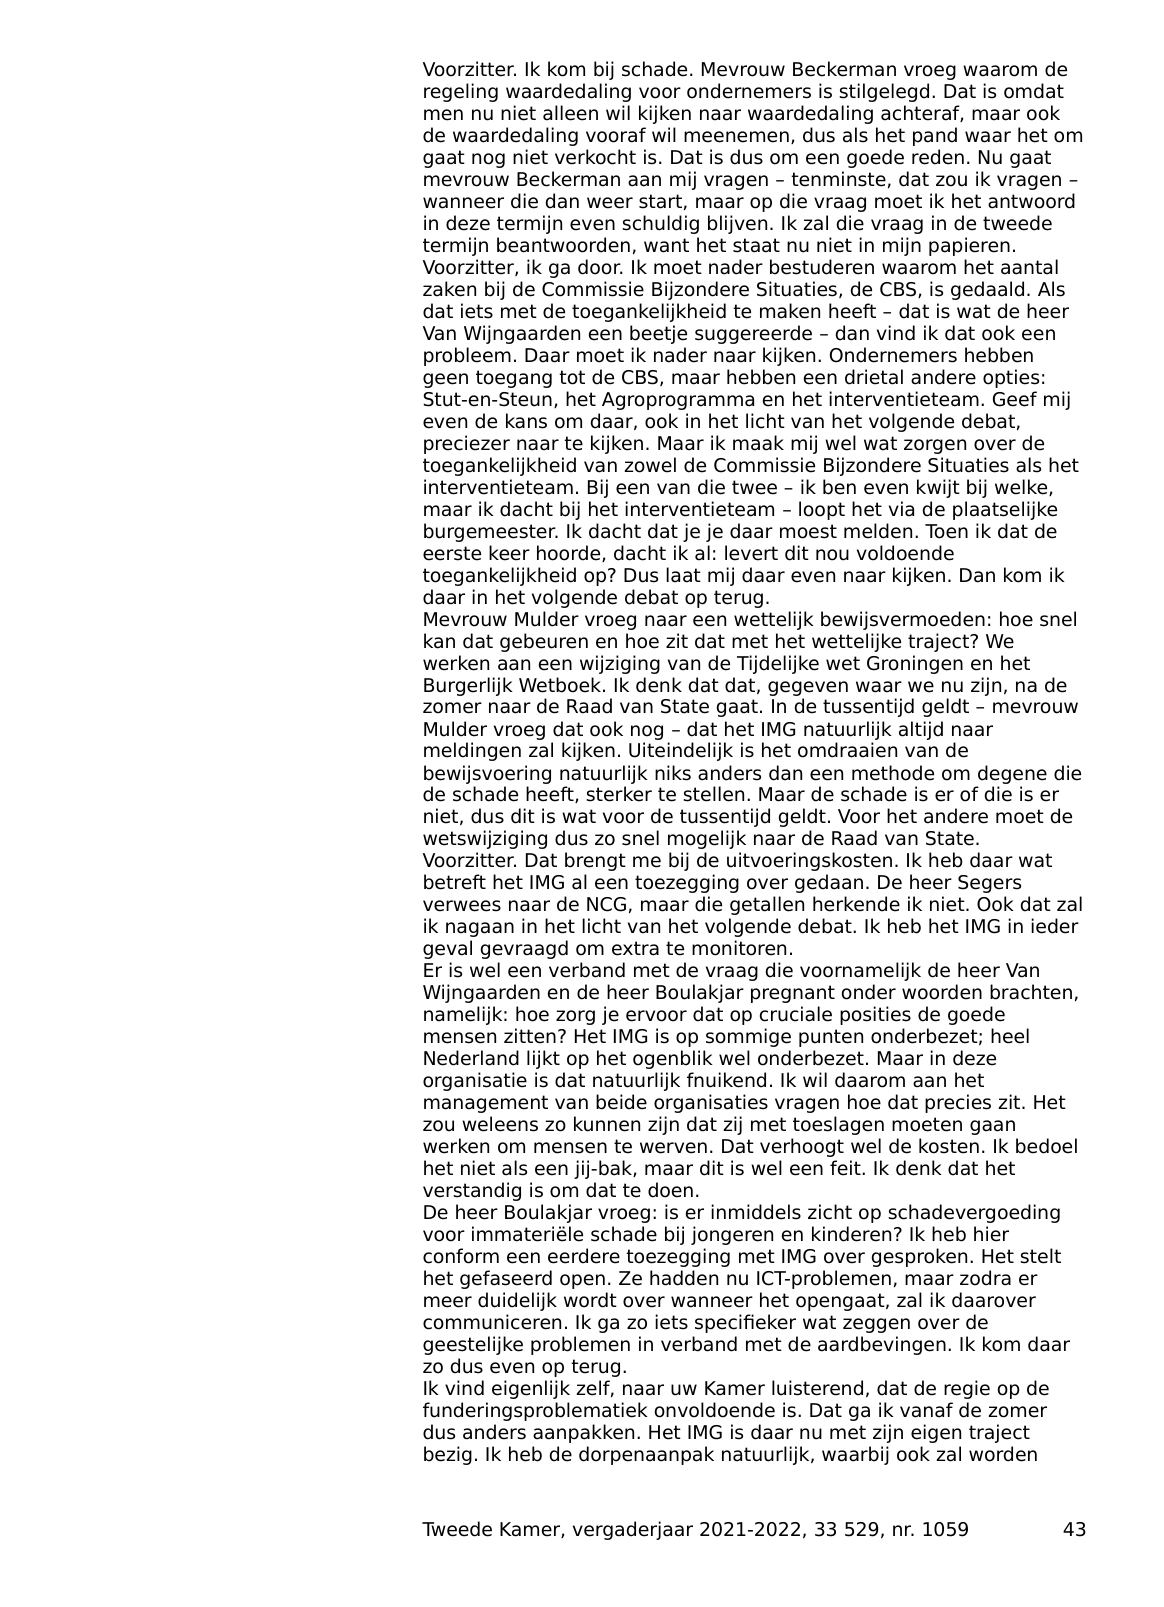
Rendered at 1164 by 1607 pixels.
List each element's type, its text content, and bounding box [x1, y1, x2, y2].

text Voorzitter. Dat brengt me bij de uitvoeringskosten. Ik heb daar wat betreft het IMG al een toezegging over gedaan. De heer Segers verwees naar de NCG, maar die getallen herkende ik niet. Ook dat zal ik nagaan in het licht van het volgende debat. Ik heb het IMG in ieder geval gevraagd om extra te monitoren. [422, 850, 1087, 960]
text De heer Boulakjar vroeg: is er inmiddels zicht op schadevergoeding voor immateriële schade bij jongeren en kinderen? Ik heb hier conform een eerdere toezegging met IMG over gesproken. Het stelt het gefaseerd open. Ze hadden nu ICT-problemen, maar zodra er meer duidelijk wordt over wanneer het opengaat, zal ik daarover communiceren. Ik ga zo iets specifieker wat zeggen over de geestelijke problemen in verband met de aardbevingen. Ik kom daar zo dus even op terug. [422, 1202, 1087, 1378]
text Voorzitter, ik ga door. Ik moet nader bestuderen waarom het aantal zaken bij de Commissie Bijzondere Situaties, de CBS, is gedaald. Als dat iets met de toegankelijkheid te maken heeft – dat is wat de heer Van Wijngaarden een beetje suggereerde – dan vind ik dat ook een probleem. Daar moet ik nader naar kijken. Ondernemers hebben geen toegang tot de CBS, maar hebben een drietal andere opties: Stut-en-Steun, het Agroprogramma en het interventieteam. Geef mij even de kans om daar, ook in het licht van het volgende debat, preciezer naar te kijken. Maar ik maak mij wel wat zorgen over de toegankelijkheid van zowel de Commissie Bijzondere Situaties als het interventieteam. Bij een van die twee – ik ben even kwijt bij welke, maar ik dacht bij het interventieteam – loopt het via de plaatselijke burgemeester. Ik dacht dat je je daar moest melden. Toen ik dat de eerste keer hoorde, dacht ik al: levert dit nou voldoende toegankelijkheid op? Dus laat mij daar even naar kijken. Dan kom ik daar in het volgende debat op terug. [422, 257, 1087, 608]
text Er is wel een verband met de vraag die voornamelijk de heer Van Wijngaarden en de heer Boulakjar pregnant onder woorden brachten, namelijk: hoe zorg je ervoor dat op cruciale posities de goede mensen zitten? Het IMG is op sommige punten onderbezet; heel Nederland lijkt op het ogenblik wel onderbezet. Maar in deze organisatie is dat natuurlijk fnuikend. Ik wil daarom aan het management van beide organisaties vragen hoe dat precies zit. Het zou weleens zo kunnen zijn dat zij met toeslagen moeten gaan werken om mensen te werven. Dat verhoogt wel de kosten. Ik bedoel het niet als een jij-bak, maar dit is wel een feit. Ik denk dat het verstandig is om dat te doen. [422, 960, 1087, 1202]
text Voorzitter. Ik kom bij schade. Mevrouw Beckerman vroeg waarom de regeling waardedaling voor ondernemers is stilgelegd. Dat is omdat men nu niet alleen wil kijken naar waardedaling achteraf, maar ook de waardedaling vooraf wil meenemen, dus als het pand waar het om gaat nog niet verkocht is. Dat is dus om een goede reden. Nu gaat mevrouw Beckerman aan mij vragen – tenminste, dat zou ik vragen – wanneer die dan weer start, maar op die vraag moet ik het antwoord in deze termijn even schuldig blijven. Ik zal die vraag in de tweede termijn beantwoorden, want het staat nu niet in mijn papieren. [422, 59, 1087, 257]
text Mevrouw Mulder vroeg naar een wettelijk bewijsvermoeden: hoe snel kan dat gebeuren en hoe zit dat met het wettelijke traject? We werken aan een wijziging van de Tijdelijke wet Groningen en het Burgerlijk Wetboek. Ik denk dat dat, gegeven waar we nu zijn, na de zomer naar de Raad van State gaat. In de tussentijd geldt – mevrouw Mulder vroeg dat ook nog – dat het IMG natuurlijk altijd naar meldingen zal kijken. Uiteindelijk is het omdraaien van de bewijsvoering natuurlijk niks anders dan een methode om degene die de schade heeft, sterker te stellen. Maar de schade is er of die is er niet, dus dit is wat voor de tussentijd geldt. Voor het andere moet de wetswijziging dus zo snel mogelijk naar de Raad van State. [422, 608, 1087, 850]
text Ik vind eigenlijk zelf, naar uw Kamer luisterend, dat de regie op de funderingsproblematiek onvoldoende is. Dat ga ik vanaf de zomer dus anders aanpakken. Het IMG is daar nu met zijn eigen traject bezig. Ik heb de dorpenaanpak natuurlijk, waarbij ook zal worden [422, 1378, 1087, 1466]
